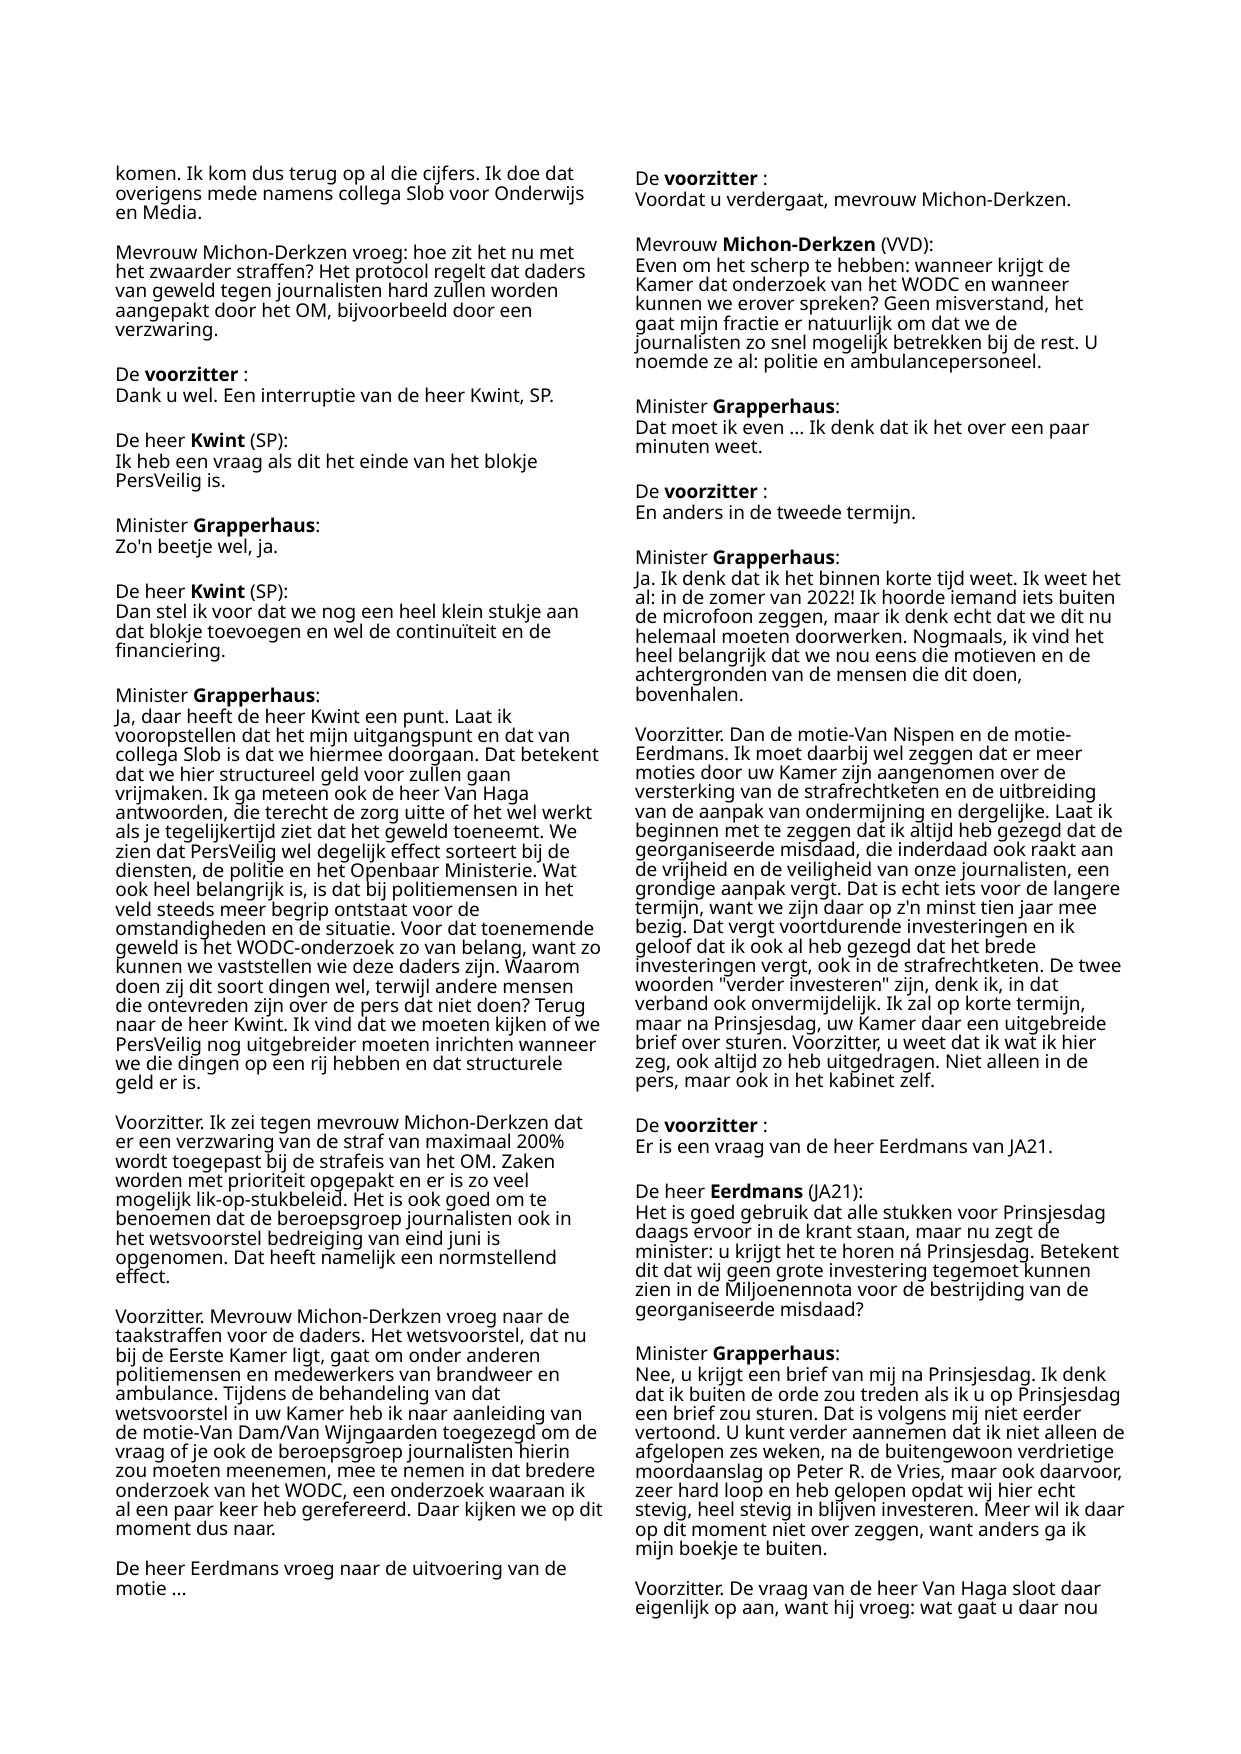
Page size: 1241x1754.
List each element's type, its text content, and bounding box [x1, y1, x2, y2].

text Ik heb een vraag als dit het einde van het blokje PersVeilig is. [115, 453, 605, 491]
text En anders in de tweede termijn. [635, 504, 1125, 523]
text Minister Grapperhaus: [635, 393, 1125, 419]
text De heer Eerdmans (JA21): [635, 1178, 1125, 1204]
text Dat moet ik even ... Ik denk dat ik het over een paar minuten weet. [635, 419, 1125, 458]
text Nee, u krijgt een brief van mij na Prinsjesdag. Ik denk dat ik buiten de orde zou treden als ik u op Prinsjesdag een brief zou sturen. Dat is volgens mij niet eerder vertoond. U kunt verder aannemen dat ik niet alleen de afgelopen zes weken, na de buitengewoon verdrietige moordaanslag op Peter R. de Vries, maar ook daarvoor, zeer hard loop en heb gelopen opdat wij hier echt stevig, heel stevig in blijven investeren. Meer wil ik daar op dit moment niet over zeggen, want anders ga ik mijn boekje te buiten. [635, 1366, 1125, 1559]
text Ja, daar heeft de heer Kwint een punt. Laat ik vooropstellen dat het mijn uitgangspunt en dat van collega Slob is dat we hiermee doorgaan. Dat betekent dat we hier structureel geld voor zullen gaan vrijmaken. Ik ga meteen ook de heer Van Haga antwoorden, die terecht de zorg uitte of het wel werkt als je tegelijkertijd ziet dat het geweld toeneemt. We zien dat PersVeilig wel degelijk effect sorteert bij de diensten, de politie en het Openbaar Ministerie. Wat ook heel belangrijk is, is dat bij politiemensen in het veld steeds meer begrip ontstaat voor de omstandigheden en de situatie. Voor dat toenemende geweld is het WODC-onderzoek zo van belang, want zo kunnen we vaststellen wie deze daders zijn. Waarom doen zij dit soort dingen wel, terwijl andere mensen die ontevreden zijn over de pers dat niet doen? Terug naar de heer Kwint. Ik vind dat we moeten kijken of we PersVeilig nog uitgebreider moeten inrichten wanneer we die dingen op een rij hebben en dat structurele geld er is. [115, 708, 605, 1093]
text Mevrouw Michon-Derkzen (VVD): [635, 231, 1125, 257]
text Minister Grapperhaus: [635, 1341, 1125, 1366]
text Er is een vraag van de heer Eerdmans van JA21. [635, 1138, 1125, 1158]
text Minister Grapperhaus: [115, 512, 605, 538]
text Voordat u verdergaat, mevrouw Michon-Derkzen. [635, 191, 1125, 210]
text Minister Grapperhaus: [115, 682, 605, 708]
text De voorzitter : [635, 1113, 1125, 1138]
text Dank u wel. Een interruptie van de heer Kwint, SP. [115, 387, 605, 406]
text Mevrouw Michon-Derkzen vroeg: hoe zit het nu met het zwaarder straffen? Het protocol regelt dat daders van geweld tegen journalisten hard zullen worden aangepakt door het OM, bijvoorbeeld door een verzwaring. [115, 244, 605, 340]
text Even om het scherp te hebben: wanneer krijgt de Kamer dat onderzoek van het WODC en wanneer kunnen we erover spreken? Geen misverstand, het gaat mijn fractie er natuurlijk om dat we de journalisten zo snel mogelijk betrekken bij de rest. U noemde ze al: politie en ambulancepersoneel. [635, 257, 1125, 372]
text De voorzitter : [635, 165, 1125, 191]
text Voorzitter. Mevrouw Michon-Derkzen vroeg naar de taakstraffen voor de daders. Het wetsvoorstel, dat nu bij de Eerste Kamer ligt, gaat om onder anderen politiemensen en medewerkers van brandweer en ambulance. Tijdens de behandeling van dat wetsvoorstel in uw Kamer heb ik naar aanleiding van de motie-Van Dam/Van Wijngaarden toegezegd om de vraag of je ook de beroepsgroep journalisten hierin zou moeten meenemen, mee te nemen in dat bredere onderzoek van het WODC, een onderzoek waaraan ik al een paar keer heb gerefereerd. Daar kijken we op dit moment dus naar. [115, 1308, 605, 1539]
text Ja. Ik denk dat ik het binnen korte tijd weet. Ik weet het al: in de zomer van 2022! Ik hoorde iemand iets buiten de microfoon zeggen, maar ik denk echt dat we dit nu helemaal moeten doorwerken. Nogmaals, ik vind het heel belangrijk dat we nou eens die motieven en de achtergronden van de mensen die dit doen, bovenhalen. [635, 570, 1125, 705]
text De heer Eerdmans vroeg naar de uitvoering van de motie ... [115, 1560, 605, 1599]
text Voorzitter. Dan de motie-Van Nispen en de motie-Eerdmans. Ik moet daarbij wel zeggen dat er meer moties door uw Kamer zijn aangenomen over de versterking van de strafrechtketen en de uitbreiding van de aanpak van ondermijning en dergelijke. Laat ik beginnen met te zeggen dat ik altijd heb gezegd dat de georganiseerde misdaad, die inderdaad ook raakt aan de vrijheid en de veiligheid van onze journalisten, een grondige aanpak vergt. Dat is echt iets voor de langere termijn, want we zijn daar op z'n minst tien jaar mee bezig. Dat vergt voortdurende investeringen en ik geloof dat ik ook al heb gezegd dat het brede investeringen vergt, ook in de strafrechtketen. De twee woorden "verder investeren" zijn, denk ik, in dat verband ook onvermijdelijk. Ik zal op korte termijn, maar na Prinsjesdag, uw Kamer daar een uitgebreide brief over sturen. Voorzitter, u weet dat ik wat ik hier zeg, ook altijd zo heb uitgedragen. Niet alleen in de pers, maar ook in het kabinet zelf. [635, 726, 1125, 1092]
text Zo'n beetje wel, ja. [115, 538, 605, 557]
text Voorzitter. Ik zei tegen mevrouw Michon-Derkzen dat er een verzwaring van de straf van maximaal 200% wordt toegepast bij de strafeis van het OM. Zaken worden met prioriteit opgepakt en er is zo veel mogelijk lik-op-stukbeleid. Het is ook goed om te benoemen dat de beroepsgroep journalisten ook in het wetsvoorstel bedreiging van eind juni is opgenomen. Dat heeft namelijk een normstellend effect. [115, 1114, 605, 1287]
text Voorzitter. De vraag van de heer Van Haga sloot daar eigenlijk op aan, want hij vroeg: wat gaat u daar nou [635, 1580, 1125, 1618]
text Dan stel ik voor dat we nog een heel klein stukje aan dat blokje toevoegen en wel de continuïteit en de financiering. [115, 603, 605, 661]
text komen. Ik kom dus terug op al die cijfers. Ik doe dat overigens mede namens collega Slob voor Onderwijs en Media. [115, 165, 605, 223]
text Het is goed gebruik dat alle stukken voor Prinsjesdag daags ervoor in de krant staan, maar nu zegt de minister: u krijgt het te horen ná Prinsjesdag. Betekent dit dat wij geen grote investering tegemoet kunnen zien in de Miljoenennota voor de bestrijding van de georganiseerde misdaad? [635, 1204, 1125, 1320]
text De voorzitter : [635, 478, 1125, 504]
text De heer Kwint (SP): [115, 578, 605, 603]
text Minister Grapperhaus: [635, 544, 1125, 570]
text De voorzitter : [115, 361, 605, 387]
text De heer Kwint (SP): [115, 427, 605, 453]
